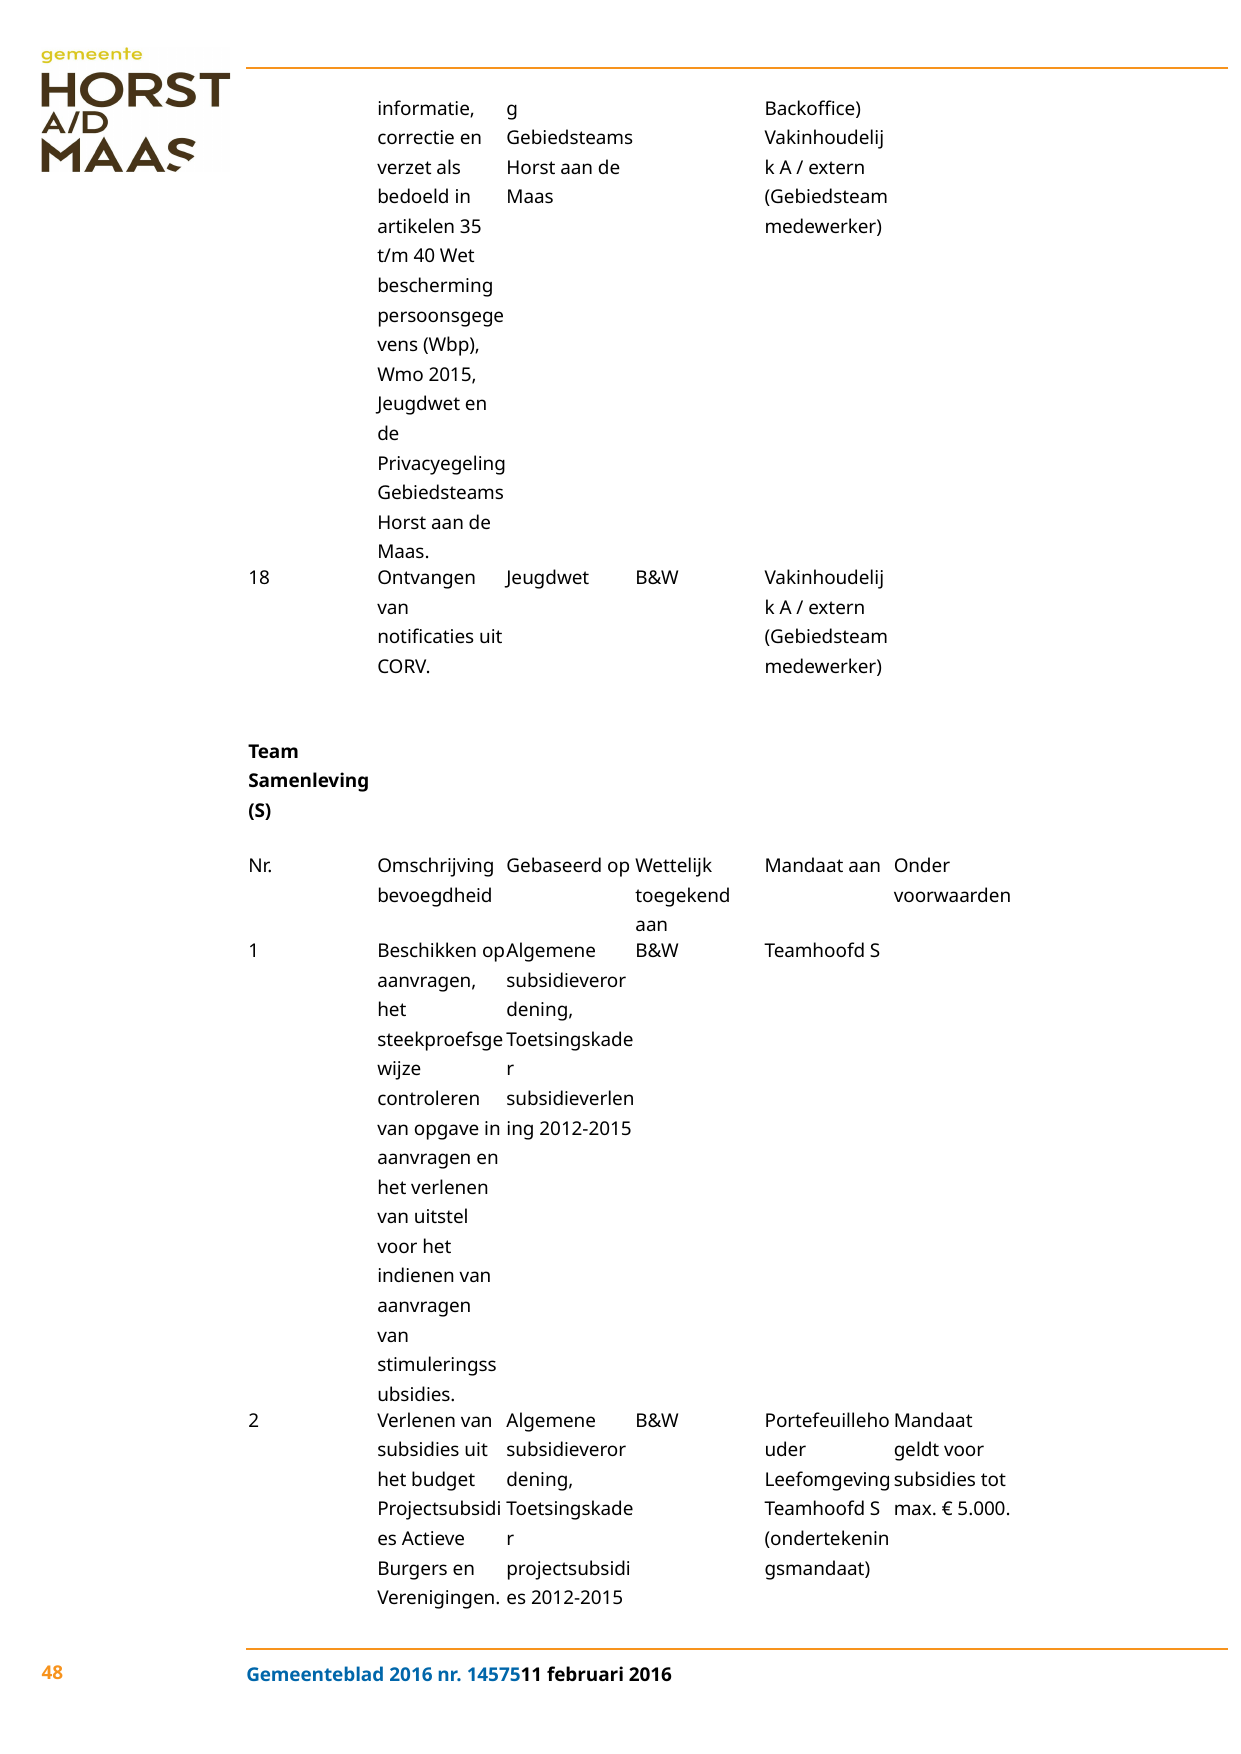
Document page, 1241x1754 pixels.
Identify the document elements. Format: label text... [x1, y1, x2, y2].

table_cell B&W [635, 937, 764, 1407]
table_cell [248, 95, 377, 564]
table_cell Nr. [248, 853, 377, 937]
table_cell Omschrijving bevoegdheid [377, 853, 506, 937]
table_cell Teamhoofd S [764, 937, 893, 1407]
table_cell 2 [248, 1407, 377, 1610]
table_cell Verlenen van subsidies uit het budget Projectsubsidies Actieve Burgers en Verenigingen. [377, 1407, 506, 1610]
table_cell Algemene subsidieverordening, Toetsingskader subsidieverlening 2012-2015 [506, 937, 635, 1407]
table_cell Ontvangen van notificaties uit CORV. [377, 564, 506, 708]
table_cell 18 [248, 564, 377, 708]
table_cell [635, 95, 764, 564]
table_cell B&W [635, 1407, 764, 1610]
table_cell Onder voorwaarden [894, 853, 1022, 937]
picture [41, 47, 231, 172]
table_cell g Gebiedsteams Horst aan de Maas [506, 95, 635, 564]
table_cell informatie, correctie en verzet als bedoeld in artikelen 35 t/m 40 Wet bescherming persoonsgegevens (Wbp), Wmo 2015, Jeugdwet en de Privacyegeling Gebiedsteams Horst aan de Maas. [377, 95, 506, 564]
table_cell Geba­seerd op [506, 853, 635, 937]
table_cell Mandaat geldt voor subsidies tot max. € 5.000. [894, 1407, 1022, 1610]
table_cell Beschikken op aanvragen, het steekproefsgewijze controleren van opgave in aanvragen en het verlenen van uitstel voor het indienen van aanvragen van stimuleringssubsidies. [377, 937, 506, 1407]
table_cell Team Samenleving (S) [248, 708, 377, 852]
table_cell Mandaat aan [764, 853, 893, 937]
table_cell [894, 564, 1022, 708]
table_cell Backoffice) Vakinhoudelijk A / extern (Gebiedsteammedewerker) [764, 95, 893, 564]
table_cell Jeugdwet [506, 564, 635, 708]
table_cell Vakinhoudelijk A / extern (Gebiedsteammedewerker) [764, 564, 893, 708]
table_cell [894, 937, 1022, 1407]
table_cell Algemene subsidieverordening, Toetsingskader projectsubsidies 2012-2015 [506, 1407, 635, 1610]
table_cell Wettelijk toege­kend aan [635, 853, 764, 937]
table_cell Portefeuillehouder Leefomgeving Teamhoofd S (ondertekeningsmandaat) [764, 1407, 893, 1610]
table_cell B&W [635, 564, 764, 708]
table_cell [894, 95, 1022, 564]
table_cell 1 [248, 937, 377, 1407]
